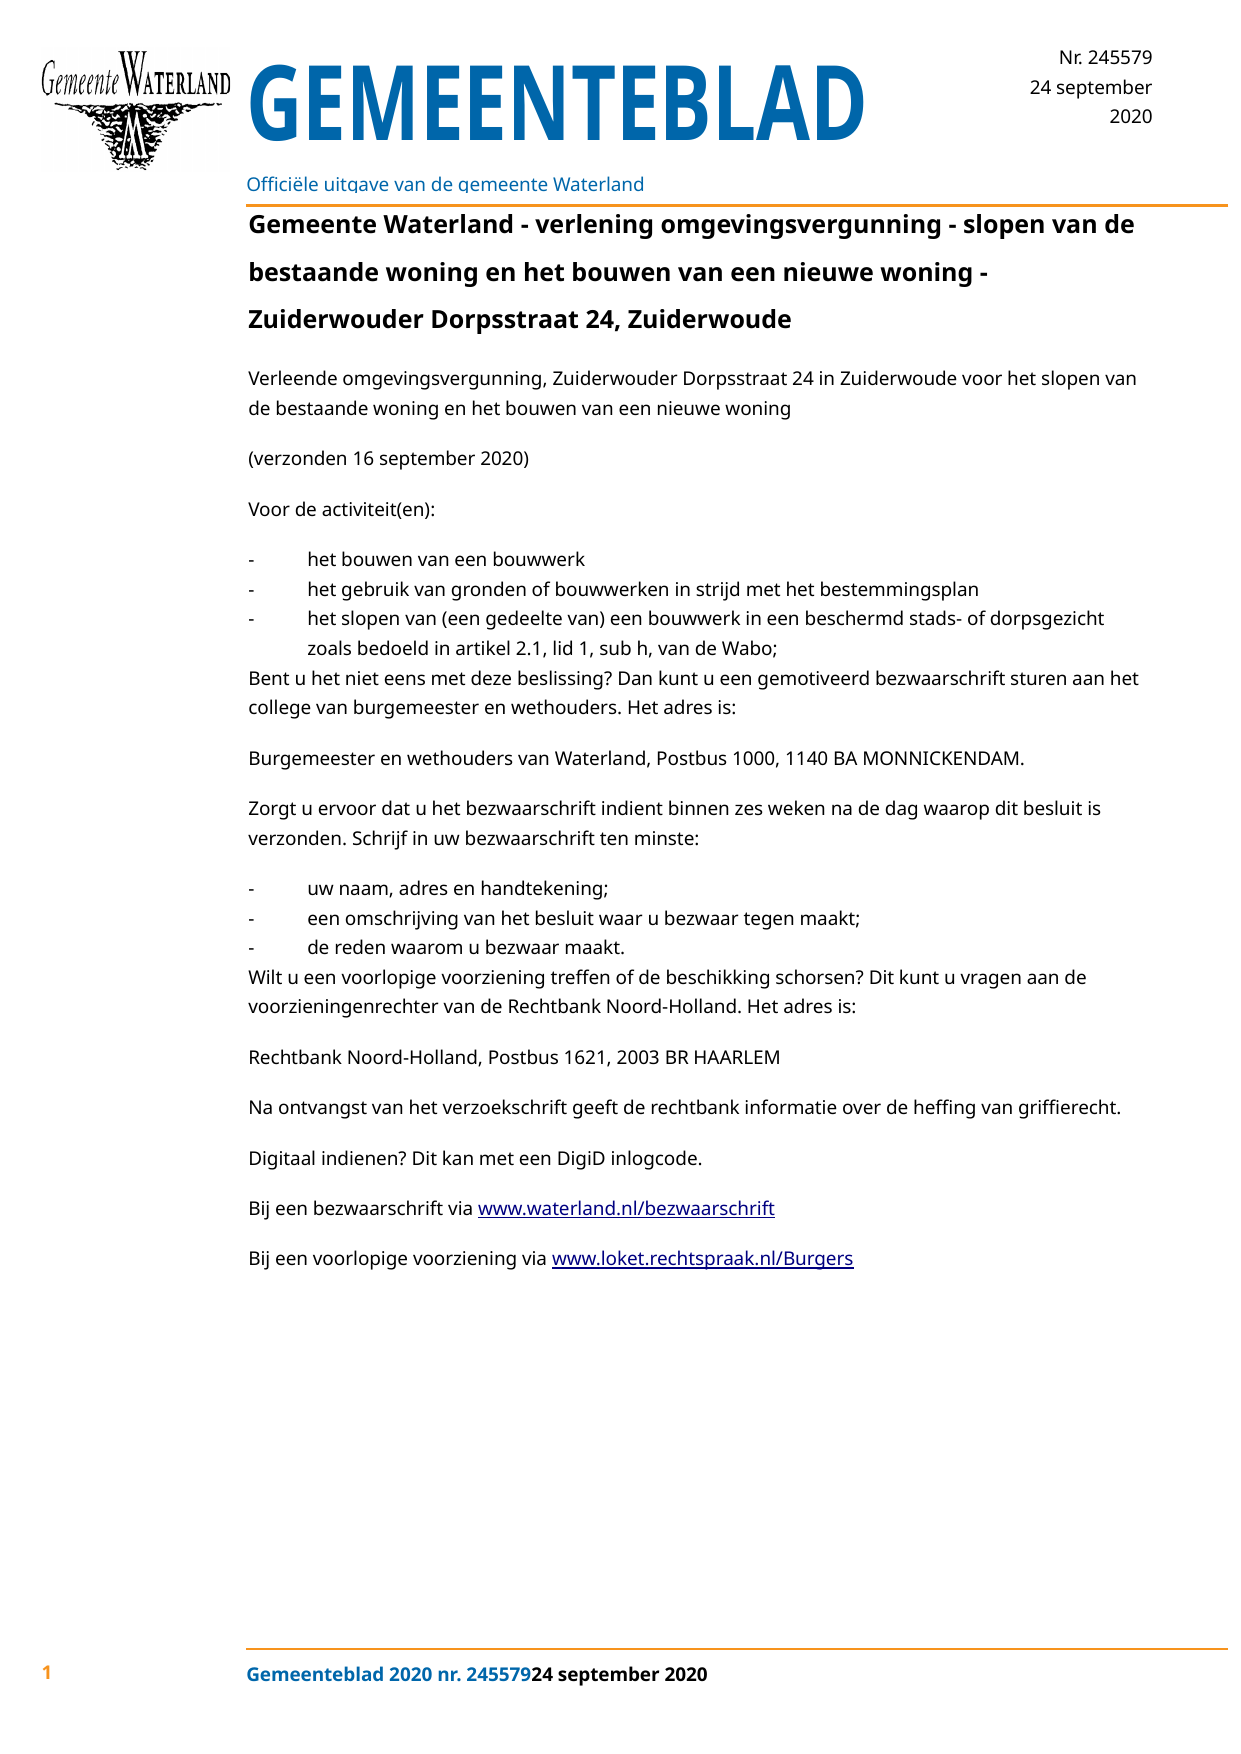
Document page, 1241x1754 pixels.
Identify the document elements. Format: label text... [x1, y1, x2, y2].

text Rechtbank Noord-Holland, Postbus 1621, 2003 BR HAARLEM [248, 1044, 1152, 1069]
text Verleende omgevingsvergunning, Zuiderwouder Dorpsstraat 24 in Zuiderwoude voor het slopen van de bestaande woning en het bouwen van een nieuwe woning [248, 366, 1152, 421]
text Zorgt u ervoor dat u het bezwaarschrift indient binnen zes weken na de dag waarop dit besluit is verzonden. Schrijf in uw bezwaarschrift ten minste: [248, 795, 1152, 850]
list uw naam, adres en handtekening; [248, 875, 1152, 901]
text Voor de activiteit(en): [248, 496, 1152, 522]
picture [41, 47, 231, 172]
text Bent u het niet eens met deze beslissing? Dan kunt u een gemotiveerd bezwaarschrift sturen aan het college van burgemeester en wethouders. Het adres is: [248, 665, 1152, 720]
text Bij een voorlopige voorziening via www.loket.rechtspraak.nl/Burgers [248, 1246, 1152, 1271]
list het gebruik van gronden of bouwwerken in strijd met het bestemmingsplan [248, 576, 1152, 602]
text (verzonden 16 september 2020) [248, 446, 1152, 471]
list het bouwen van een bouwwerk [248, 546, 1152, 572]
text Bij een bezwaarschrift via www.waterland.nl/bezwaarschrift [248, 1195, 1152, 1221]
text Na ontvangst van het verzoekschrift geeft de rechtbank informatie over de heffing van griffierecht. [248, 1094, 1152, 1120]
text Wilt u een voorlopige voorziening treffen of de beschikking schorsen? Dit kunt u vragen aan de voorzieningenrechter van de Rechtbank Noord-Holland. Het adres is: [248, 964, 1152, 1019]
list een omschrijving van het besluit waar u bezwaar tegen maakt; [248, 905, 1152, 930]
text Gemeente Waterland - verlening omgevingsvergunning - slopen van de bestaande woning en het bouwen van een nieuwe woning - Zuiderwouder Dorpsstraat 24, Zuiderwoude [248, 207, 1152, 336]
text Digitaal indienen? Dit kan met een DigiD inlogcode. [248, 1145, 1152, 1170]
list de reden waarom u bezwaar maakt. [248, 934, 1152, 960]
text Burgemeester en wethouders van Waterland, Postbus 1000, 1140 BA MONNICKENDAM. [248, 745, 1152, 770]
list het slopen van (een gedeelte van) een bouwwerk in een beschermd stads- of dorpsgezicht zoals bedoeld in artikel 2.1, lid 1, sub h, van de Wabo; [248, 606, 1152, 661]
